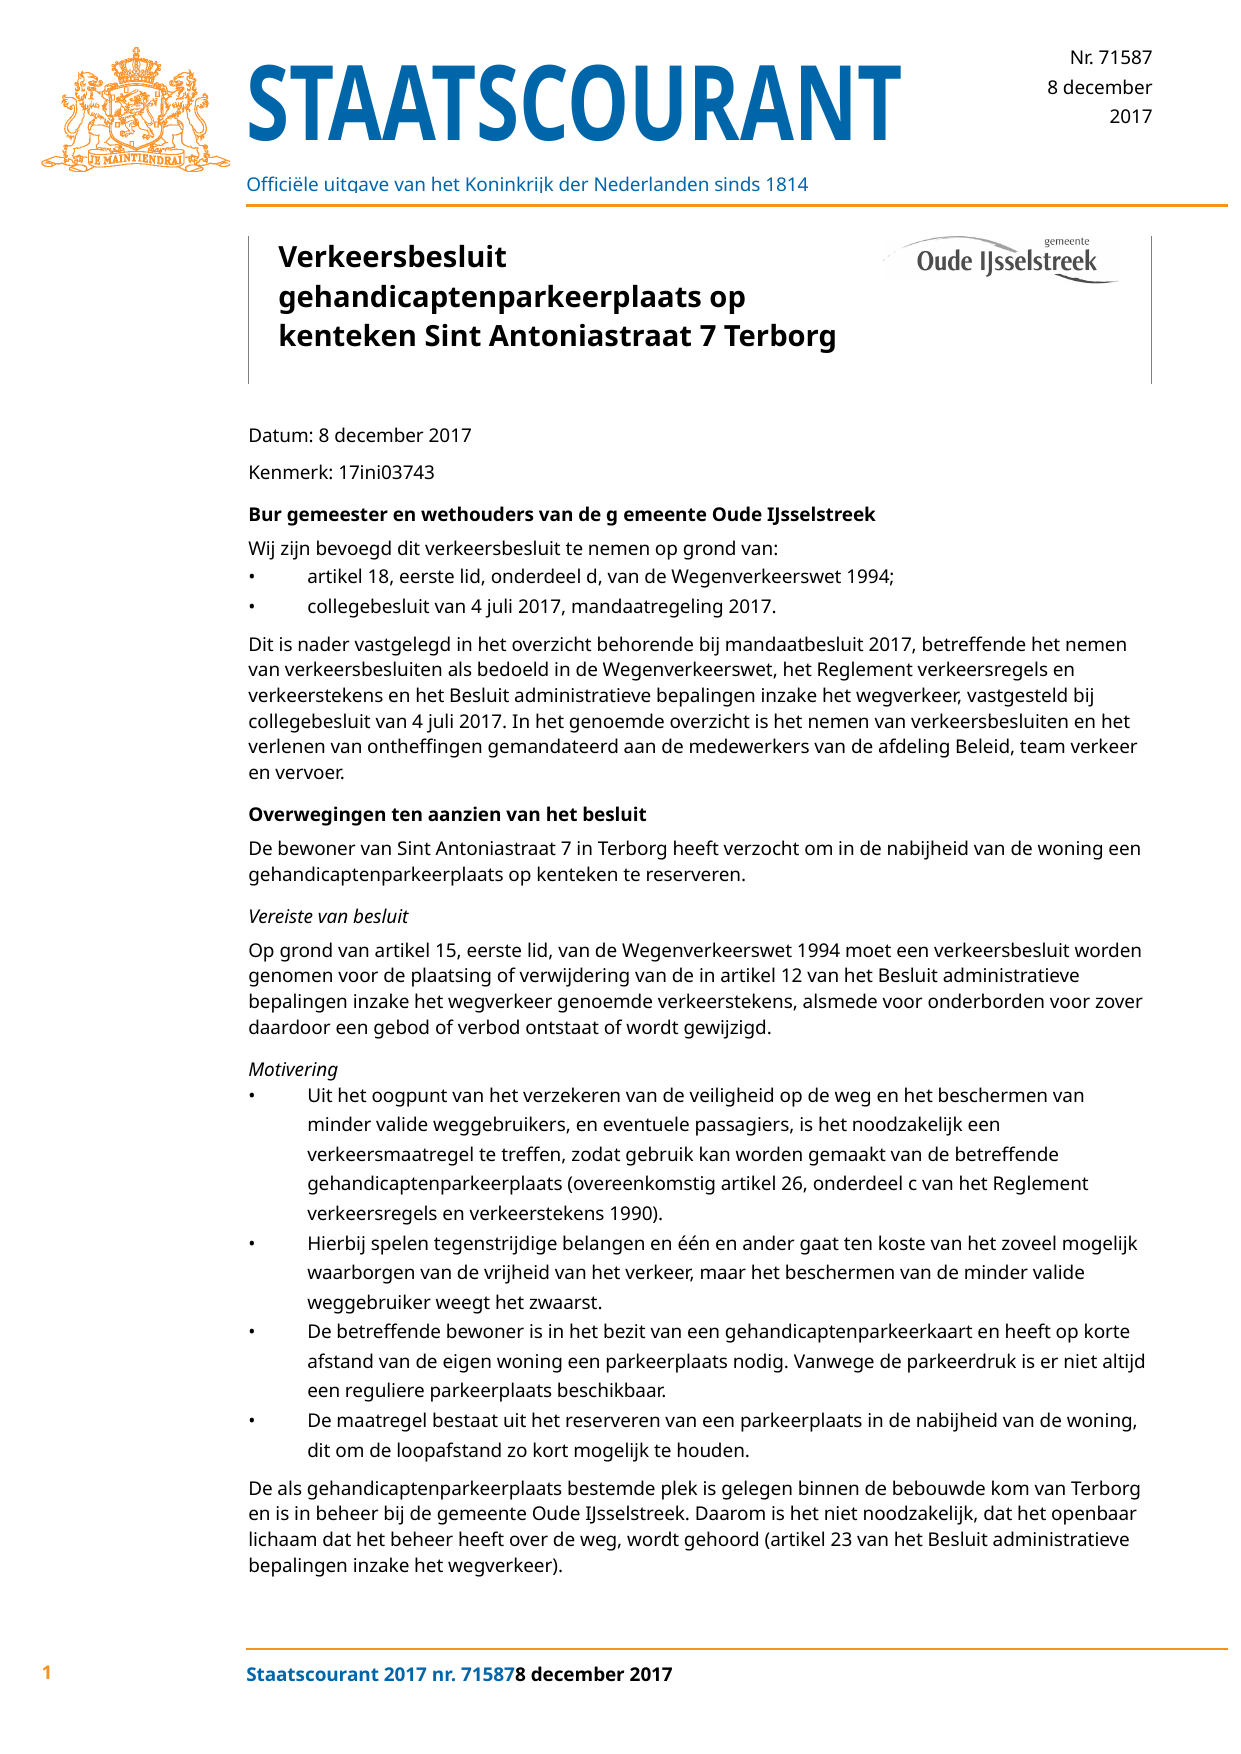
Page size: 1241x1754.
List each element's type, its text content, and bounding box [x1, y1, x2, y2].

text Datum: 8 december 2017 [248, 422, 1152, 448]
list Uit het oogpunt van het verzekeren van de veiligheid op de weg en het beschermen van minder valide weggebruikers, en eventuele passagiers, is het noodzakelijk een verkeersmaatregel te treffen, zodat gebruik kan worden gemaakt van de betreffende gehandicaptenparkeerplaats (overeenkomstig artikel 26, onderdeel c van het Reglement verkeersregels en verkeerstekens 1990). [248, 1082, 1152, 1226]
text De als gehandicaptenparkeerplaats bestemde plek is gelegen binnen de bebouwde kom van Terborg en is in beheer bij de gemeente Oude IJsselstreek. Daarom is het niet noodzakelijk, dat het openbaar lichaam dat het beheer heeft over de weg, wordt gehoord (artikel 23 van het Besluit administratieve bepalingen inzake het wegverkeer). [248, 1475, 1152, 1578]
table_header Verkeersbesluit gehandicaptenparkeerplaats op kenteken Sint Antoniastraat 7 Terborg [249, 236, 850, 384]
text Overwegingen ten aanzien van het besluit [248, 801, 1152, 827]
text Motivering [248, 1056, 1152, 1082]
text Kenmerk: 17ini03743 [248, 459, 1152, 485]
list Hierbij spelen tegenstrijdige belangen en één en ander gaat ten koste van het zoveel mogelijk waarborgen van de vrijheid van het verkeer, maar het beschermen van de minder valide weggebruiker weegt het zwaarst. [248, 1230, 1152, 1314]
text Bur gemeester en wethouders van de g emeente Oude IJsselstreek [248, 501, 1152, 527]
text De bewoner van Sint Antoniastraat 7 in Terborg heeft verzocht om in de nabijheid van de woning een gehandicaptenparkeerplaats op kenteken te reserveren. [248, 835, 1152, 887]
table_header [850, 236, 1151, 384]
list artikel 18, eerste lid, onderdeel d, van de Wegenverkeerswet 1994; [248, 563, 1152, 589]
text Dit is nader vastgelegd in het overzicht behorende bij mandaatbesluit 2017, betreffende het nemen van verkeersbesluiten als bedoeld in de Wegenverkeerswet, het Reglement verkeersregels en verkeerstekens en het Besluit administratieve bepalingen inzake het wegverkeer, vastgesteld bij collegebesluit van 4 juli 2017. In het genoemde overzicht is het nemen van verkeersbesluiten en het verlenen van ontheffingen gemandateerd aan de medewerkers van de afdeling Beleid, team verkeer en vervoer. [248, 631, 1152, 785]
text Op grond van artikel 15, eerste lid, van de Wegenverkeerswet 1994 moet een verkeersbesluit worden genomen voor de plaatsing of verwijdering van de in artikel 12 van het Besluit administratieve bepalingen inzake het wegverkeer genoemde verkeerstekens, alsmede voor onderborden voor zover daardoor een gebod of verbod ontstaat of wordt gewijzigd. [248, 937, 1152, 1040]
list collegebesluit van 4 juli 2017, mandaatregeling 2017. [248, 593, 1152, 618]
picture [41, 47, 231, 172]
text Wij zijn bevoegd dit verkeersbesluit te nemen op grond van: [248, 535, 1152, 561]
list De betreffende bewoner is in het bezit van een gehandicaptenparkeerkaart en heeft op korte afstand van de eigen woning een parkeerplaats nodig. Vanwege de parkeerdruk is er niet altijd een reguliere parkeerplaats beschikbaar. [248, 1318, 1152, 1403]
list De maatregel bestaat uit het reserveren van een parkeerplaats in de nabijheid van de woning, dit om de loopafstand zo kort mogelijk te houden. [248, 1407, 1152, 1462]
text Vereiste van besluit [248, 903, 1152, 929]
picture [882, 236, 1119, 284]
